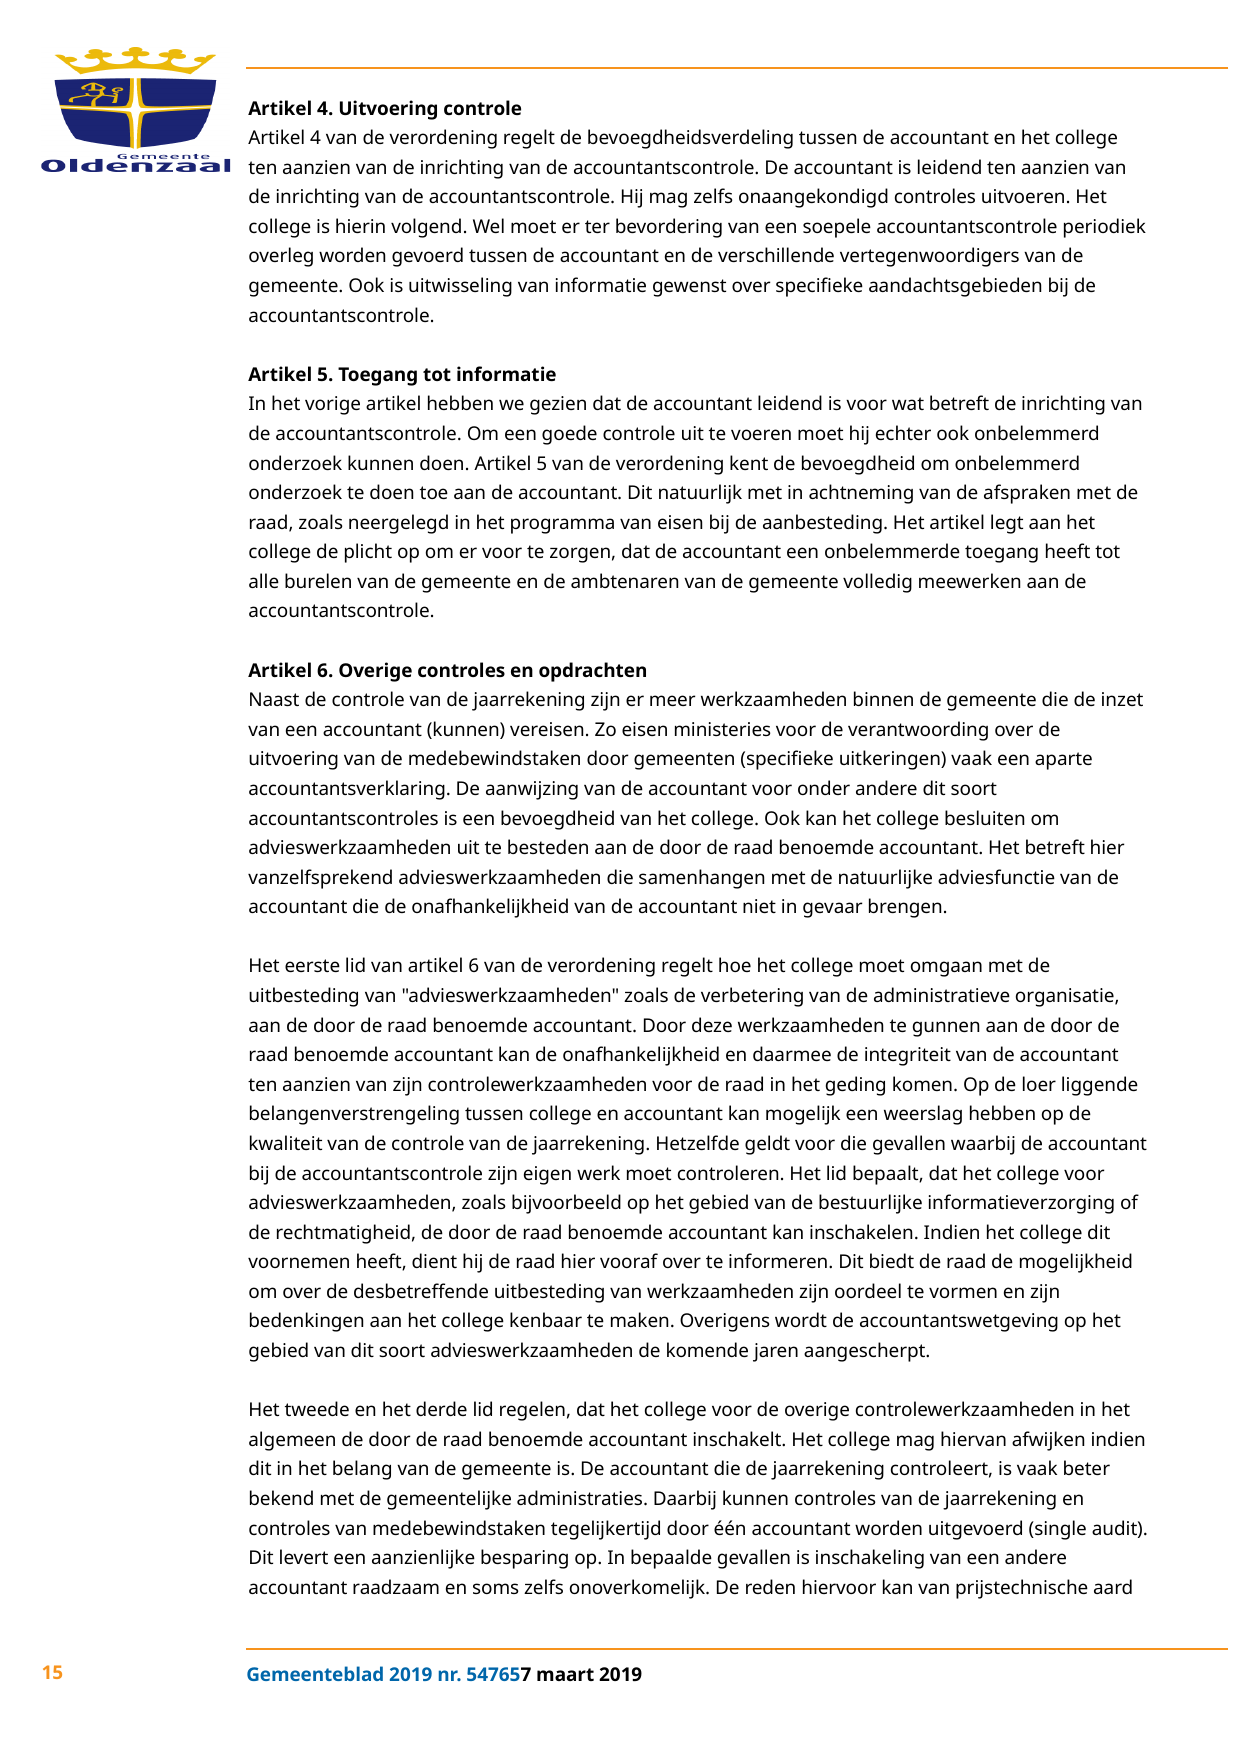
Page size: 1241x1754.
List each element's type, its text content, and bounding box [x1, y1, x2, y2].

text Artikel 4. Uitvoering controle [248, 95, 1152, 121]
text In het vorige artikel hebben we gezien dat de accountant leidend is voor wat betreft de inrichting van de accountantscontrole. Om een goede controle uit te voeren moet hij echter ook onbelemmerd onderzoek kunnen doen. Artikel 5 van de verordening kent de bevoegdheid om onbelemmerd onderzoek te doen toe aan de accountant. Dit natuurlijk met in achtneming van de afspraken met de raad, zoals neergelegd in het programma van eisen bij de aanbesteding. Het artikel legt aan het college de plicht op om er voor te zorgen, dat de accountant een onbelemmerde toegang heeft tot alle burelen van de gemeente en de ambtenaren van de gemeente volledig meewerken aan de accountantscontrole. [248, 391, 1152, 623]
text Het tweede en het derde lid regelen, dat het college voor de overige controlewerkzaamheden in het algemeen de door de raad benoemde accountant inschakelt. Het college mag hiervan afwijken indien dit in het belang van de gemeente is. De accountant die de jaarrekening controleert, is vaak beter bekend met de gemeentelijke administraties. Daarbij kunnen controles van de jaarrekening en controles van medebewindstaken tegelijkertijd door één accountant worden uitgevoerd (single audit). Dit levert een aanzienlijke besparing op. In bepaalde gevallen is inschakeling van een andere accountant raadzaam en soms zelfs onoverkomelijk. De reden hiervoor kan van prijstechnische aard [248, 1396, 1152, 1600]
text Artikel 5. Toegang tot informatie [248, 361, 1152, 387]
text Artikel 4 van de verordening regelt de bevoegdheidsverdeling tussen de accountant en het college ten aanzien van de inrichting van de accountantscontrole. De accountant is leidend ten aanzien van de inrichting van de accountantscontrole. Hij mag zelfs onaangekondigd controles uitvoeren. Het college is hierin volgend. Wel moet er ter bevordering van een soepele accountantscontrole periodiek overleg worden gevoerd tussen de accountant en de verschillende vertegenwoordigers van de gemeente. Ook is uitwisseling van informatie gewenst over specifieke aandachtsgebieden bij de accountantscontrole. [248, 124, 1152, 328]
text Artikel 6. Overige controles en opdrachten [248, 657, 1152, 683]
picture [41, 47, 231, 172]
text Het eerste lid van artikel 6 van de verordening regelt hoe het college moet omgaan met de uitbesteding van "advieswerkzaamheden" zoals de verbetering van de administratieve organisatie, aan de door de raad benoemde accountant. Door deze werkzaamheden te gunnen aan de door de raad benoemde accountant kan de onafhankelijkheid en daarmee de integriteit van de accountant ten aanzien van zijn controlewerkzaamheden voor de raad in het geding komen. Op de loer liggende belangenverstrengeling tussen college en accountant kan mogelijk een weerslag hebben op de kwaliteit van de controle van de jaarrekening. Hetzelfde geldt voor die gevallen waarbij de accountant bij de accountantscontrole zijn eigen werk moet controleren. Het lid bepaalt, dat het college voor advieswerkzaamheden, zoals bijvoorbeeld op het gebied van de bestuurlijke informatieverzorging of de rechtmatigheid, de door de raad benoemde accountant kan inschakelen. Indien het college dit voornemen heeft, dient hij de raad hier vooraf over te informeren. Dit biedt de raad de mogelijkheid om over de desbetreffende uitbesteding van werkzaamheden zijn oordeel te vormen en zijn bedenkingen aan het college kenbaar te maken. Overigens wordt de accountantswetgeving op het gebied van dit soort advieswerkzaamheden de komende jaren aangescherpt. [248, 953, 1152, 1363]
text Naast de controle van de jaarrekening zijn er meer werkzaamheden binnen de gemeente die de inzet van een accountant (kunnen) vereisen. Zo eisen ministeries voor de verantwoording over de uitvoering van de medebewindstaken door gemeenten (specifieke uitkeringen) vaak een aparte accountantsverklaring. De aanwijzing van de accountant voor onder andere dit soort accountantscontroles is een bevoegdheid van het college. Ook kan het college besluiten om advieswerkzaamheden uit te besteden aan de door de raad benoemde accountant. Het betreft hier vanzelfsprekend advieswerkzaamheden die samenhangen met de natuurlijke adviesfunctie van de accountant die de onafhankelijkheid van de accountant niet in gevaar brengen. [248, 686, 1152, 919]
